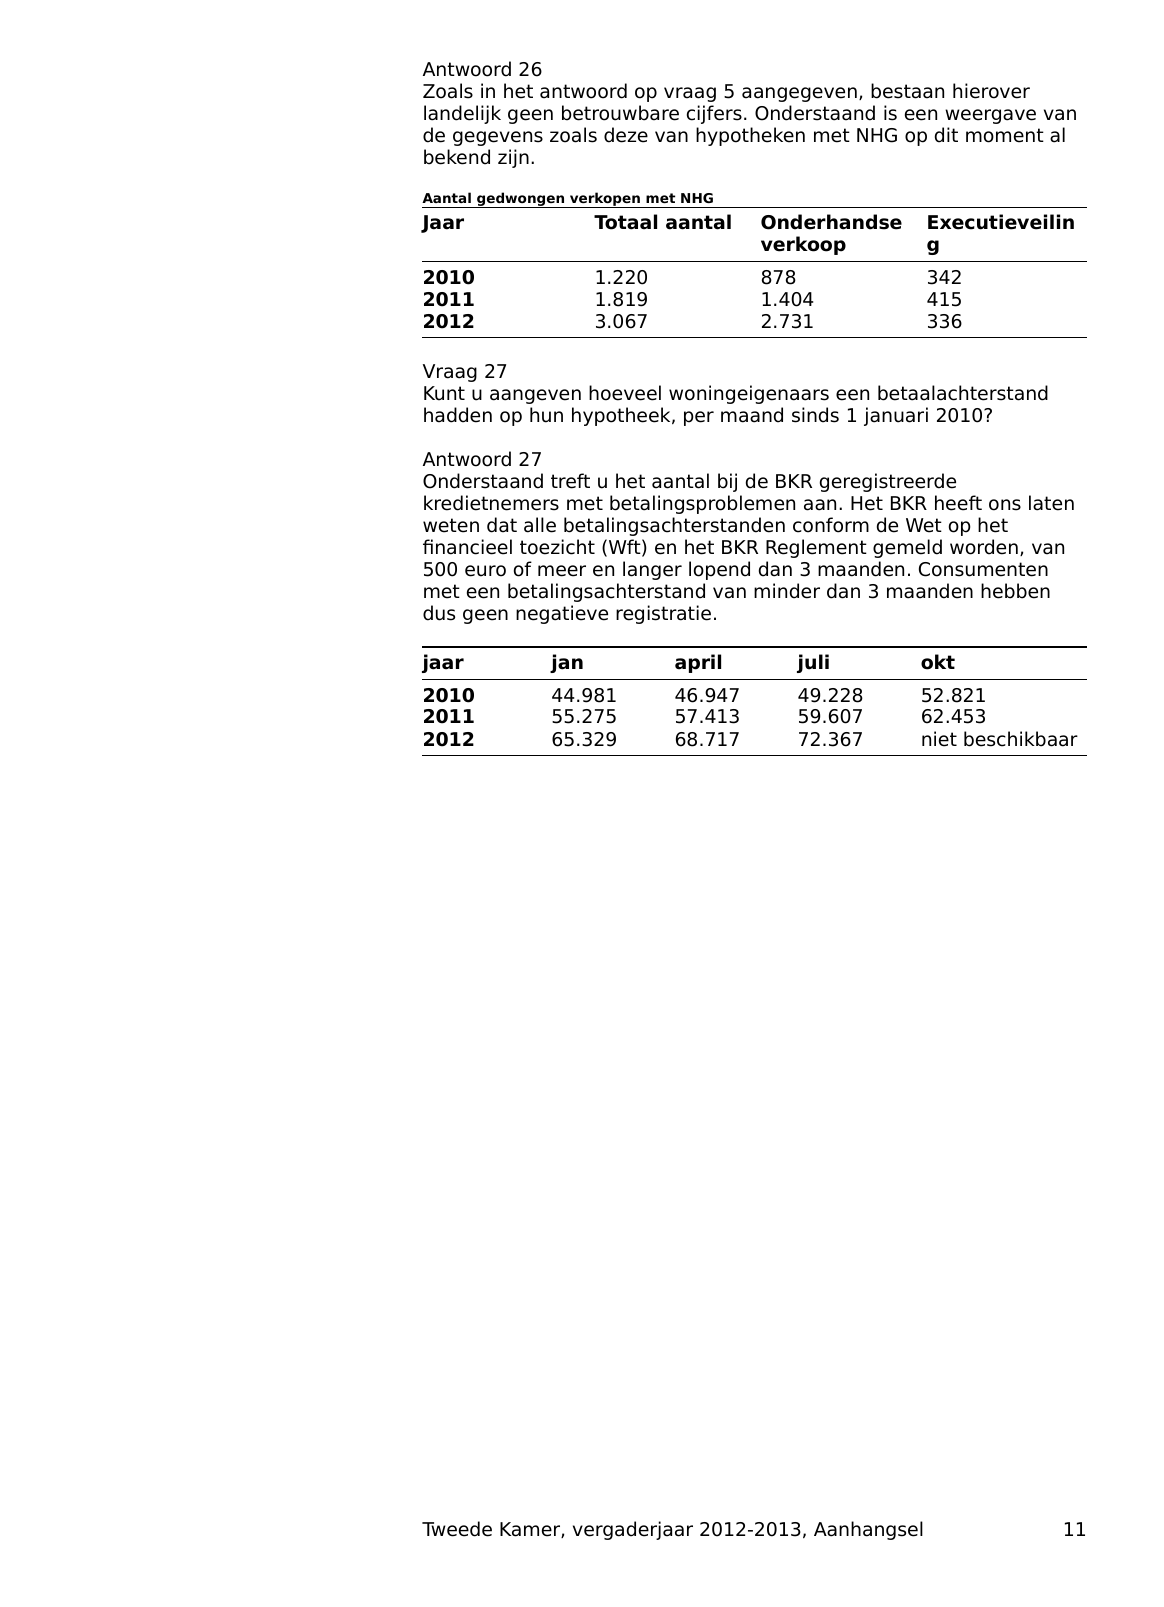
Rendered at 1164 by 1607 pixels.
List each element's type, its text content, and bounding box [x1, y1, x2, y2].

table_cell 2012 [422, 311, 588, 337]
table_cell 2010 [422, 262, 588, 289]
text Antwoord 27 [422, 449, 1087, 471]
table_cell 46.947 [669, 680, 792, 706]
text Antwoord 26 [422, 59, 1087, 81]
table_cell Jaar [422, 208, 588, 261]
table_cell 57.413 [669, 706, 792, 728]
table_cell 2011 [422, 706, 545, 728]
table_header okt [915, 648, 1087, 679]
table_cell 3.067 [588, 311, 754, 337]
table_header jaar [422, 648, 545, 679]
text Onderstaand treft u het aantal bij de BKR geregistreerde kredietnemers met betalingsproblemen aan. Het BKR heeft ons laten weten dat alle betalingsachterstanden conform de Wet op het financieel toezicht (Wft) en het BKR Reglement gemeld worden, van 500 euro of meer en langer lopend dan 3 maanden. Consumenten met een betalingsachterstand van minder dan 3 maanden hebben dus geen negatieve registratie. [422, 471, 1087, 624]
table_cell Totaal aantal [588, 208, 754, 261]
text Vraag 27 [422, 361, 1087, 382]
table_header april [669, 648, 792, 679]
table_header juli [792, 648, 915, 679]
table_cell 342 [921, 262, 1087, 289]
table_cell 1.404 [754, 289, 921, 311]
table_cell 1.220 [588, 262, 754, 289]
table_cell 52.821 [915, 680, 1087, 706]
table_cell 415 [921, 289, 1087, 311]
table_cell 68.717 [669, 729, 792, 755]
table_header jan [545, 648, 668, 679]
table_cell 2012 [422, 729, 545, 755]
table_cell 62.453 [915, 706, 1087, 728]
table_cell 59.607 [792, 706, 915, 728]
table_cell 44.981 [545, 680, 668, 706]
table_cell 2010 [422, 680, 545, 706]
table_cell 65.329 [545, 729, 668, 755]
table_cell 1.819 [588, 289, 754, 311]
text Kunt u aangeven hoeveel woningeigenaars een betaalachterstand hadden op hun hypotheek, per maand sinds 1 januari 2010? [422, 382, 1087, 426]
table_cell Onderhandse verkoop [754, 208, 921, 261]
table_cell 336 [921, 311, 1087, 337]
table_cell niet beschikbaar [915, 729, 1087, 755]
table_cell 72.367 [792, 729, 915, 755]
table_cell 55.275 [545, 706, 668, 728]
text Zoals in het antwoord op vraag 5 aangegeven, bestaan hierover landelijk geen betrouwbare cijfers. Onderstaand is een weergave van de gegevens zoals deze van hypotheken met NHG op dit moment al bekend zijn. [422, 81, 1087, 169]
table_cell Executieveiling [921, 208, 1087, 261]
table_cell 878 [754, 262, 921, 289]
table_cell 2011 [422, 289, 588, 311]
table_header Aantal gedwongen verkopen met NHG [422, 191, 1087, 207]
table_cell 49.228 [792, 680, 915, 706]
table_cell 2.731 [754, 311, 921, 337]
